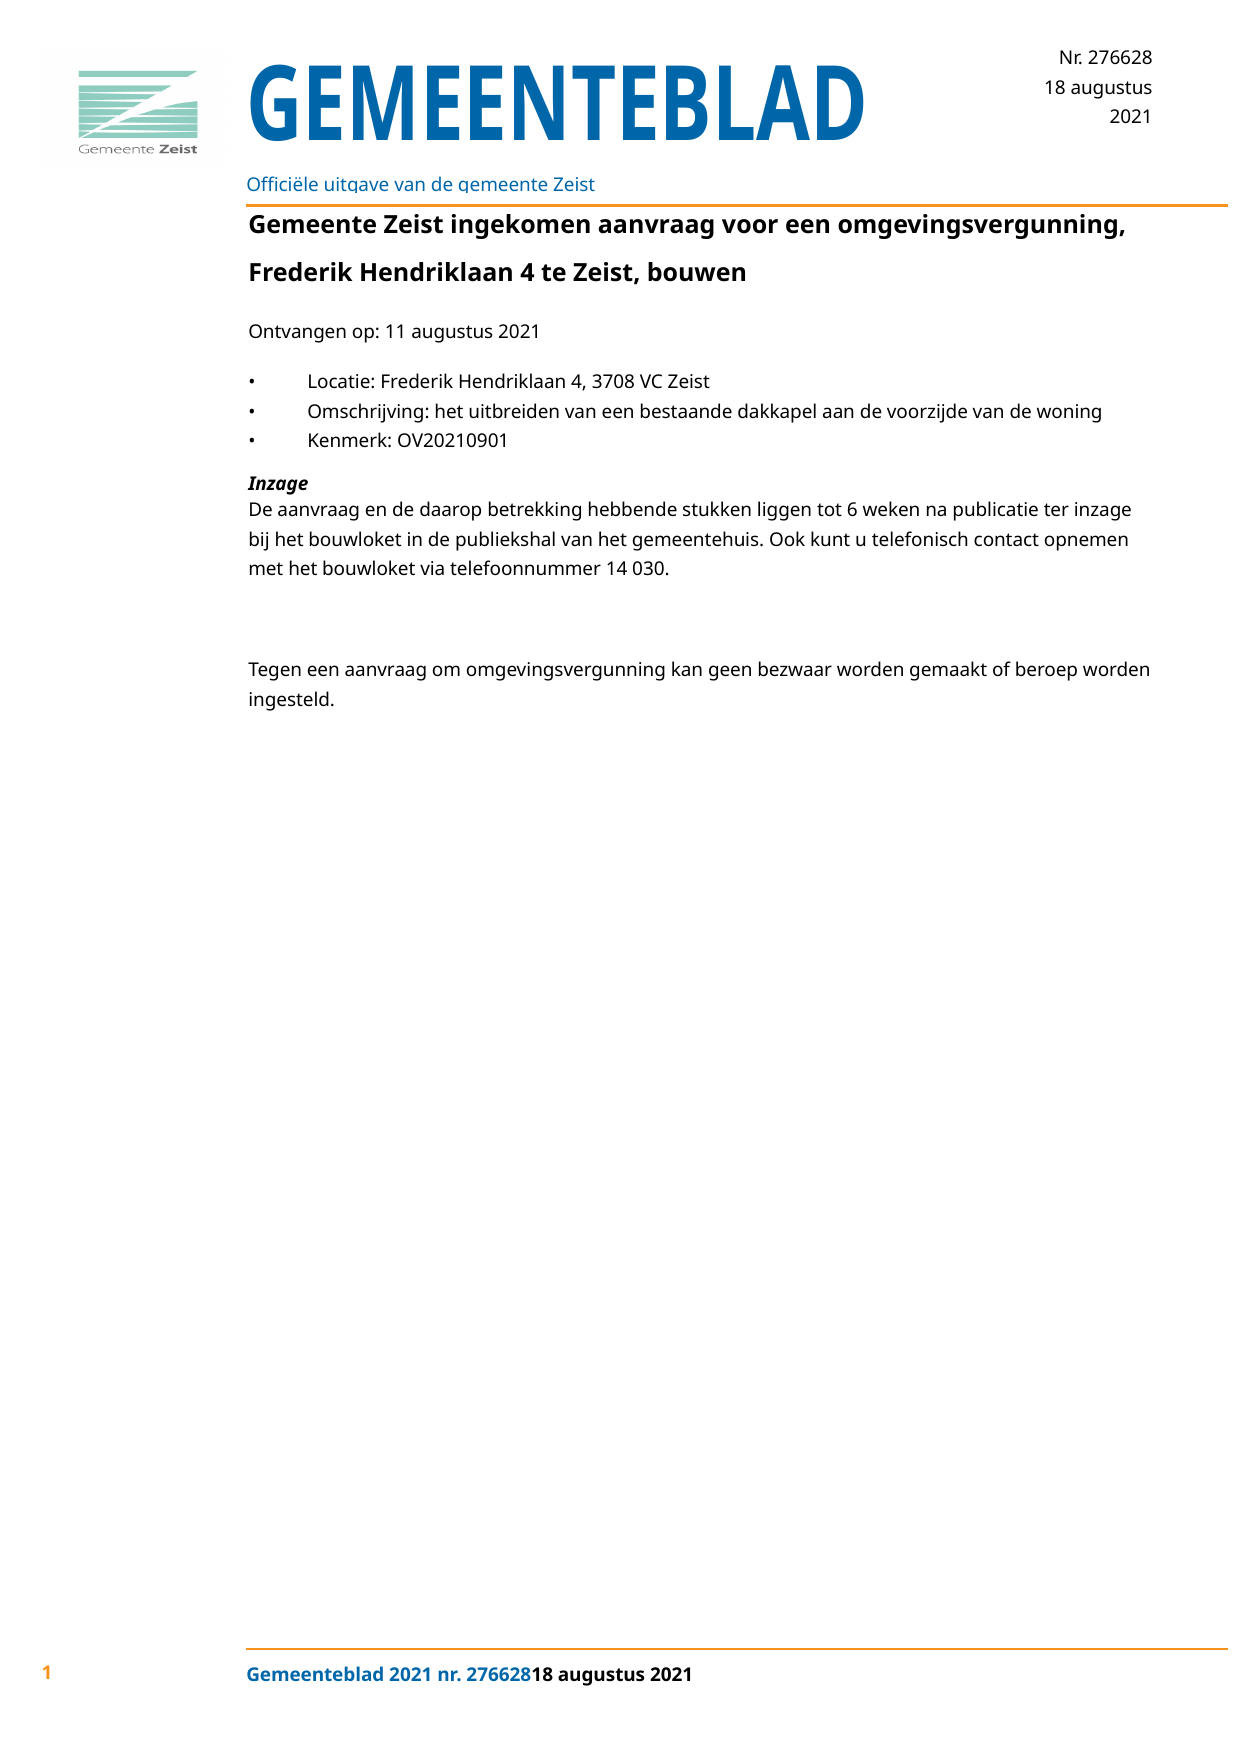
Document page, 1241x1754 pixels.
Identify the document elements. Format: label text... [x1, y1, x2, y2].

text Ontvangen op: 11 augustus 2021 [248, 318, 1152, 344]
text Gemeente Zeist ingekomen aanvraag voor een omgevingsvergunning, Frederik Hendriklaan 4 te Zeist, bouwen [248, 207, 1152, 288]
list Omschrijving: het uitbreiden van een bestaande dakkapel aan de voorzijde van de woning [248, 398, 1152, 424]
text Tegen een aanvraag om omgevingsvergunning kan geen bezwaar worden gemaakt of beroep worden ingesteld. [248, 656, 1152, 712]
text De aanvraag en de daarop betrekking hebbende stukken liggen tot 6 weken na publicatie ter inzage bij het bouwloket in de publiekshal van het gemeentehuis. Ook kunt u telefonisch contact opnemen met het bouwloket via telefoonnummer 14 030. [248, 496, 1152, 581]
text Inzage [248, 471, 1152, 496]
list Locatie: Frederik Hendriklaan 4, 3708 VC Zeist [248, 368, 1152, 394]
picture [41, 47, 231, 172]
list Kenmerk: OV20210901 [248, 427, 1152, 453]
